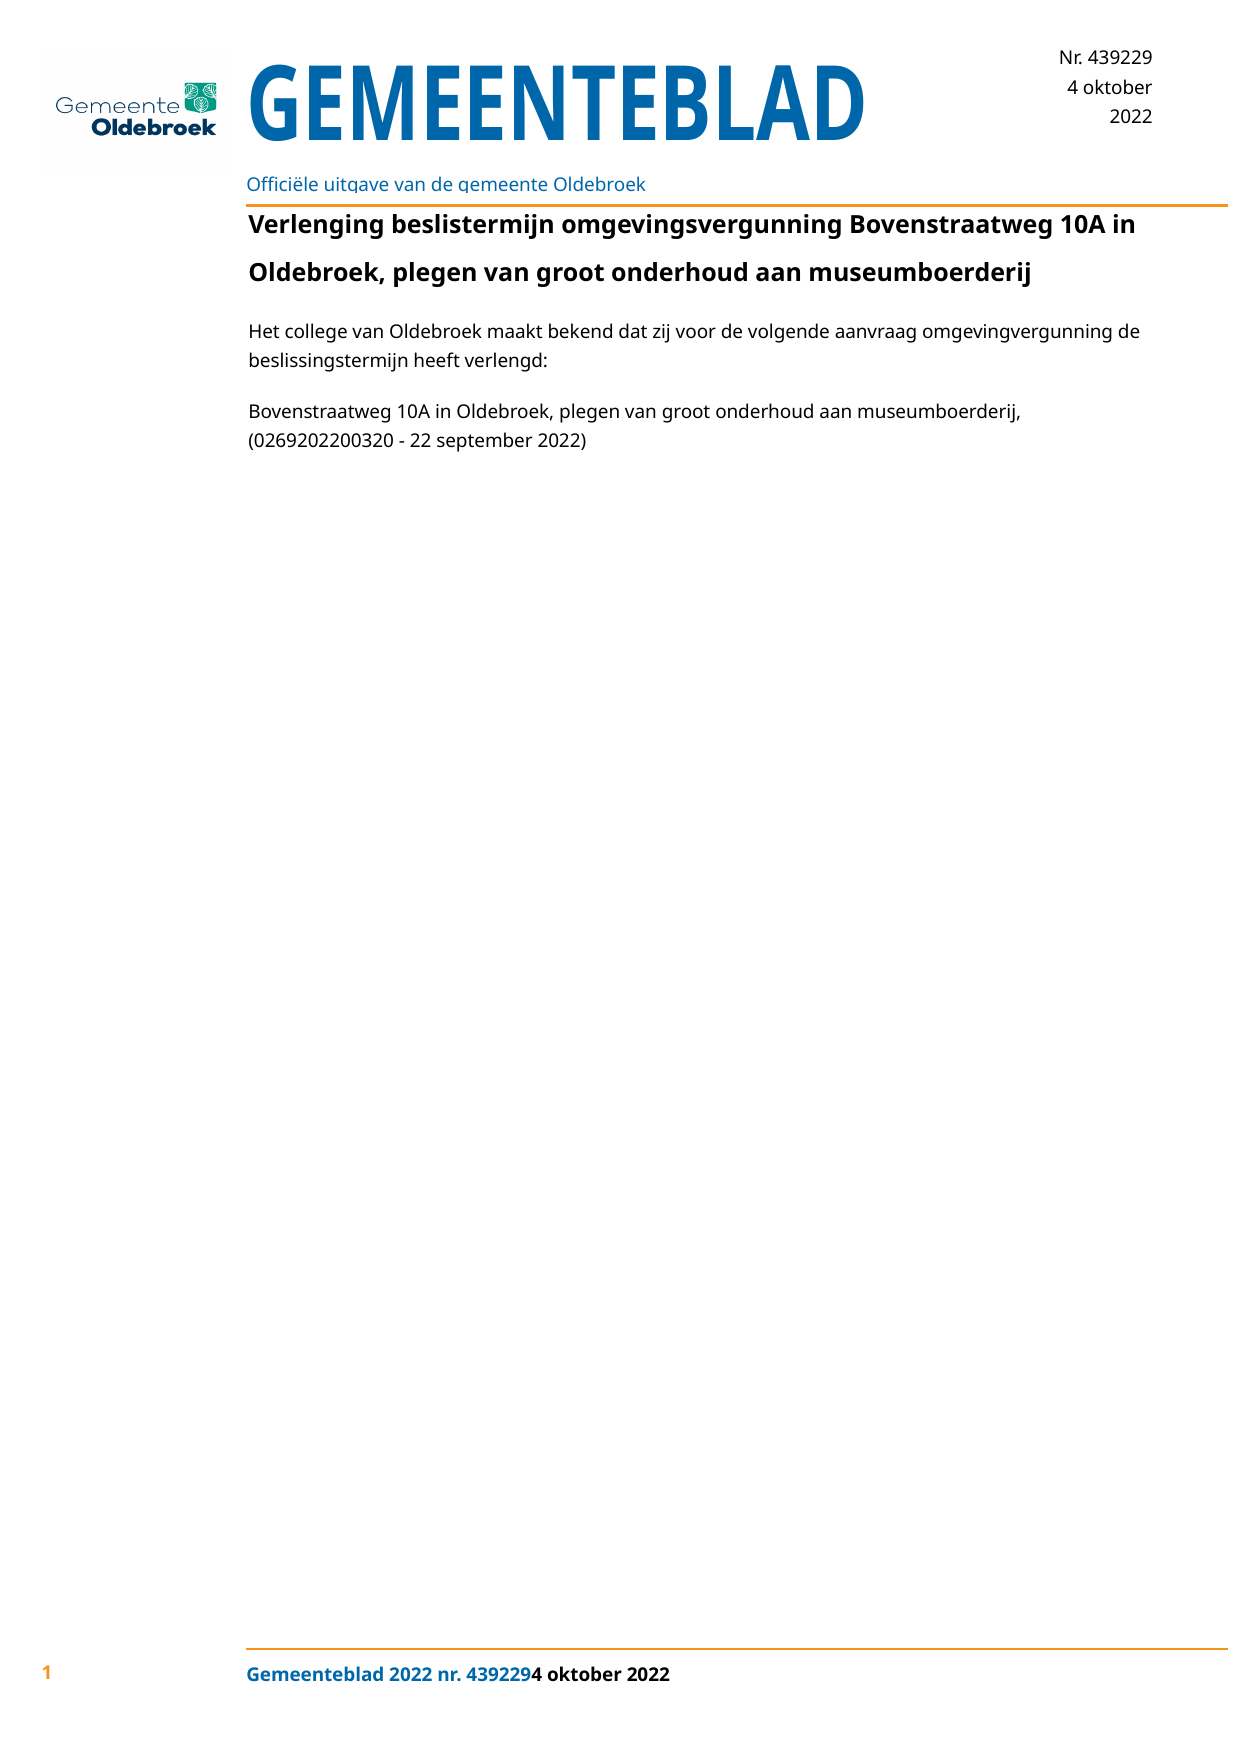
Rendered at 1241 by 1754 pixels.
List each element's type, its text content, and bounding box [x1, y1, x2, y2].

text Het college van Oldebroek maakt bekend dat zij voor de volgende aanvraag omgevingvergunning de beslissingstermijn heeft verlengd: [248, 318, 1152, 373]
text Bovenstraatweg 10A in Oldebroek, plegen van groot onderhoud aan museumboerderij, (0269202200320 - 22 september 2022) [248, 398, 1152, 453]
picture [41, 47, 231, 172]
text Verlenging beslistermijn omgevingsvergunning Bovenstraatweg 10A in Oldebroek, plegen van groot onderhoud aan museumboerderij [248, 207, 1152, 288]
